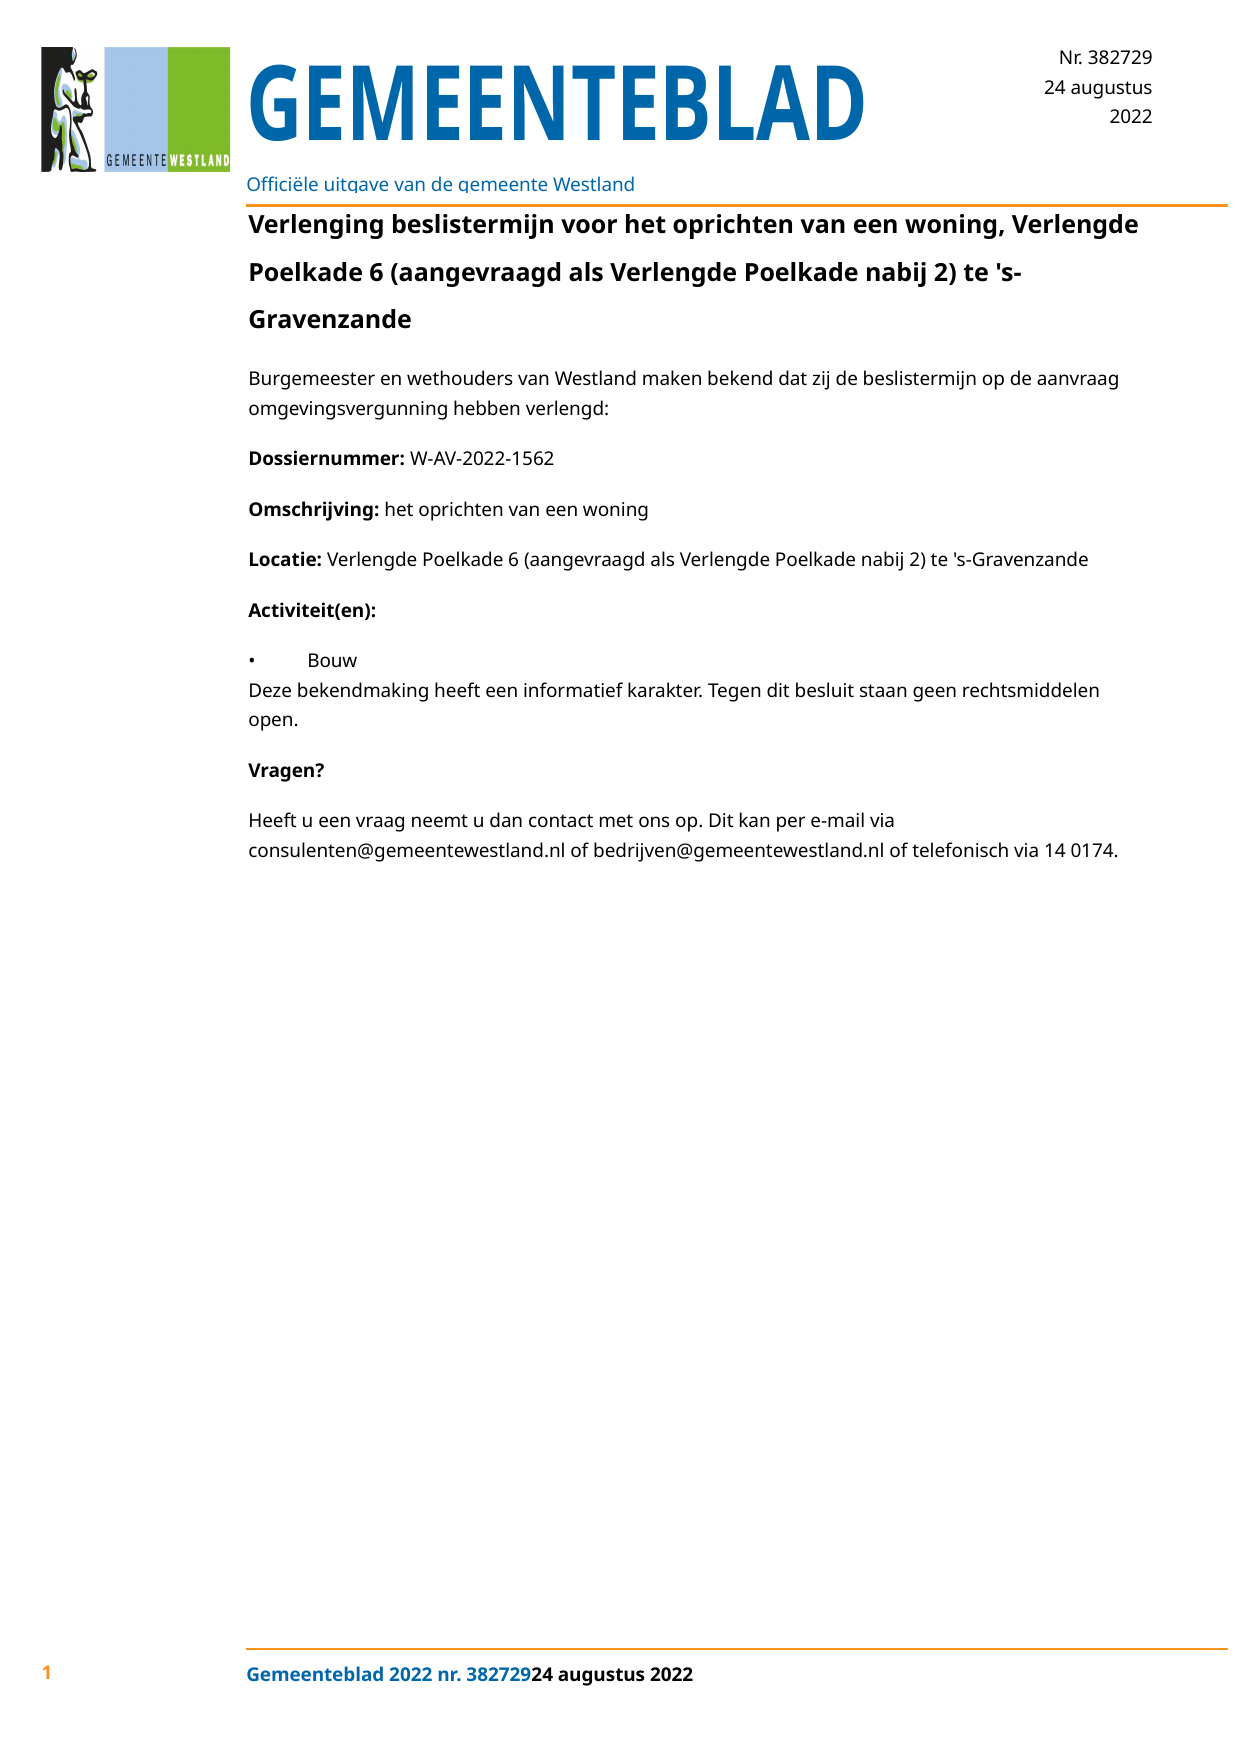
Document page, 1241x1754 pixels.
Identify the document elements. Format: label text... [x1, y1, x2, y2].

text Vragen? [248, 757, 1152, 782]
text Verlenging beslistermijn voor het oprichten van een woning, Verlengde Poelkade 6 (aangevraagd als Verlengde Poelkade nabij 2) te 's-Gravenzande [248, 207, 1152, 336]
text Deze bekendmaking heeft een informatief karakter. Tegen dit besluit staan geen rechtsmiddelen open. [248, 677, 1152, 732]
text Omschrijving: het oprichten van een woning [248, 496, 1152, 522]
text Activiteit(en): [248, 597, 1152, 622]
text Dossiernummer: W-AV-2022-1562 [248, 446, 1152, 471]
text Locatie: Verlengde Poelkade 6 (aangevraagd als Verlengde Poelkade nabij 2) te 's-Gravenzande [248, 546, 1152, 572]
list Bouw [248, 647, 1152, 673]
text Burgemeester en wethouders van Westland maken bekend dat zij de beslistermijn op de aanvraag omgevingsvergunning hebben verlengd: [248, 366, 1152, 421]
text Heeft u een vraag neemt u dan contact met ons op. Dit kan per e-mail via consulenten@gemeentewestland.nl of bedrijven@gemeentewestland.nl of telefonisch via 14 0174. [248, 807, 1152, 862]
picture [41, 47, 231, 172]
